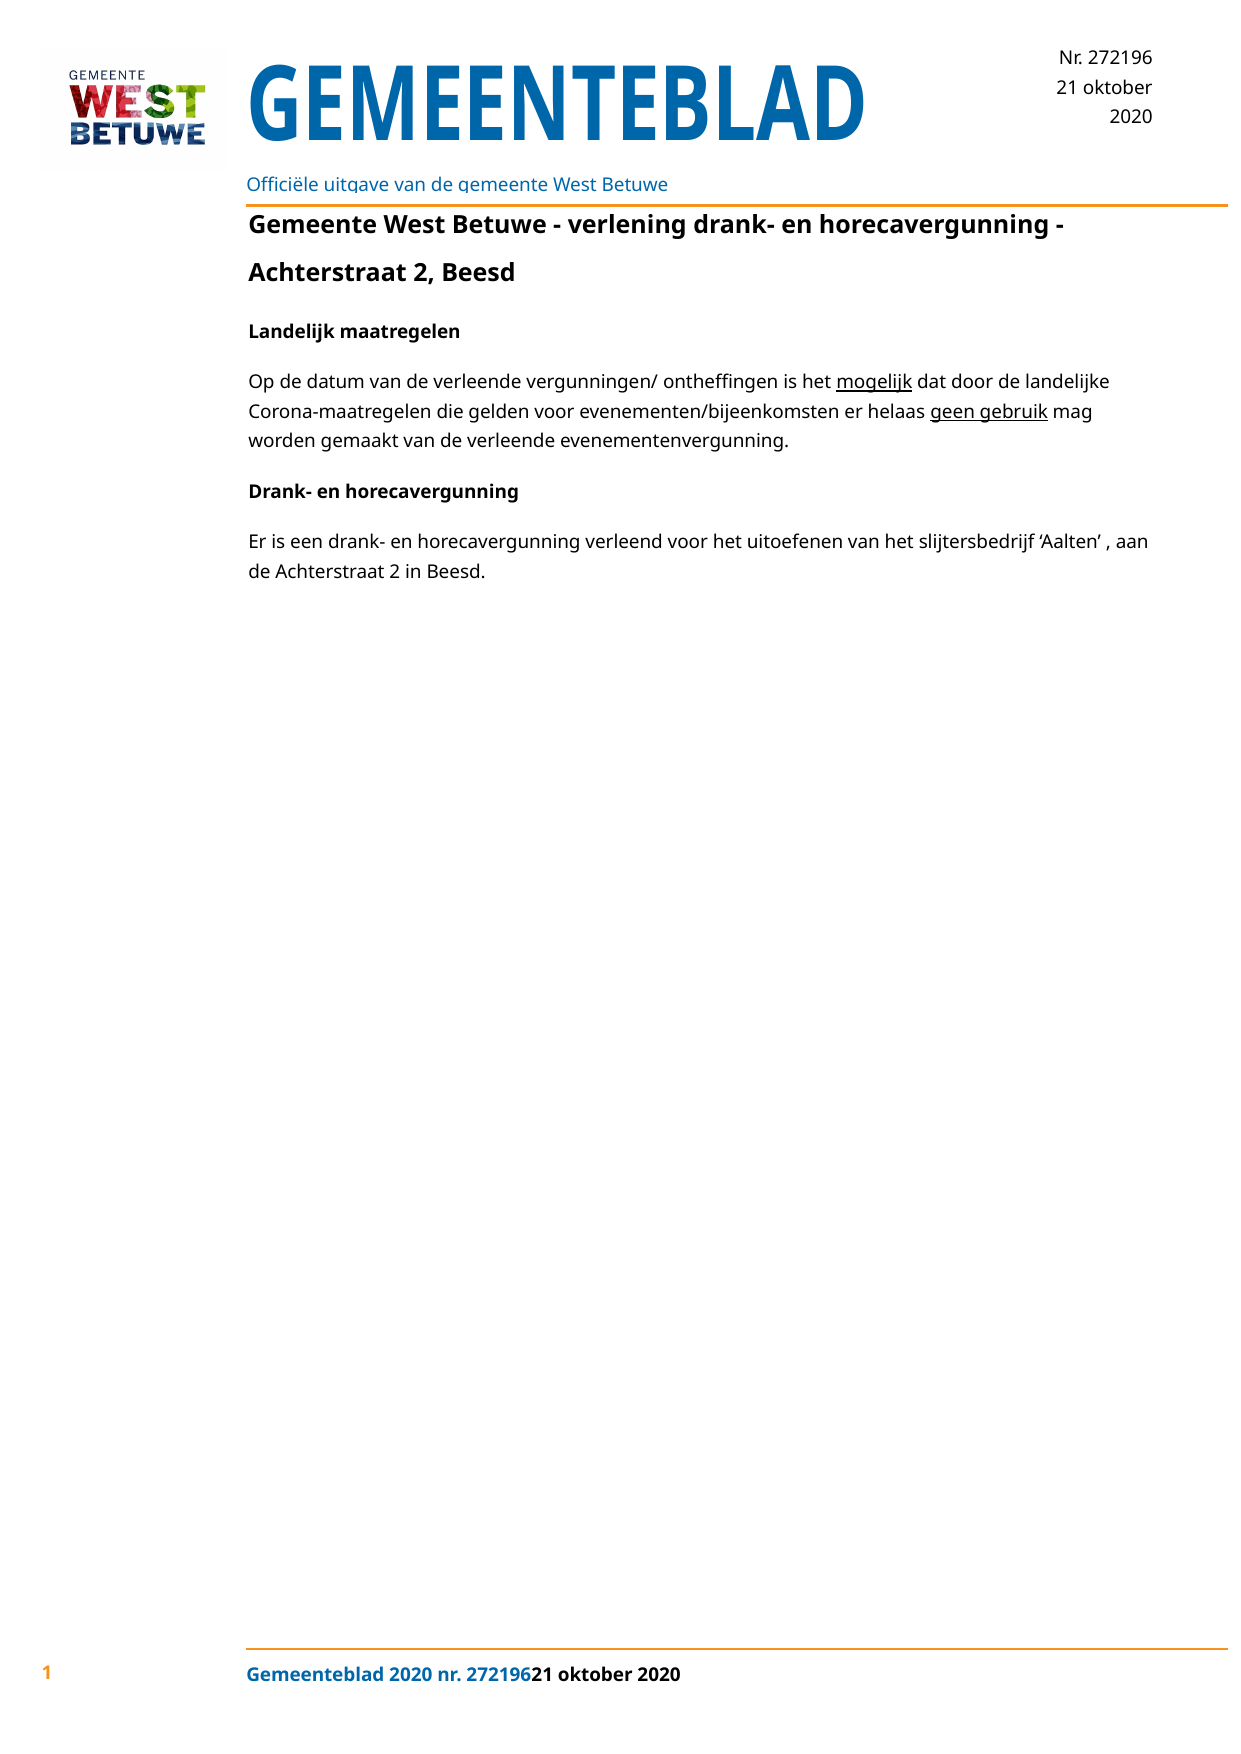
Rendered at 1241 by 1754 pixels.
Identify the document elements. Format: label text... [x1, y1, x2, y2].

text Drank- en horecavergunning [248, 478, 1152, 504]
text Landelijk maatregelen [248, 318, 1152, 344]
text Op de datum van de verleende vergunningen/ ontheffingen is het mogelijk dat door de landelijke Corona-maatregelen die gelden voor evenementen/bijeenkomsten er helaas geen gebruik mag worden gemaakt van de verleende evenementenvergunning. [248, 368, 1152, 453]
picture [41, 47, 231, 172]
text Gemeente West Betuwe - verlening drank- en horecavergunning - Achterstraat 2, Beesd [248, 207, 1152, 288]
text Er is een drank- en horecavergunning verleend voor het uitoefenen van het slijtersbedrijf ‘Aalten’ , aan de Achterstraat 2 in Beesd. [248, 528, 1152, 584]
